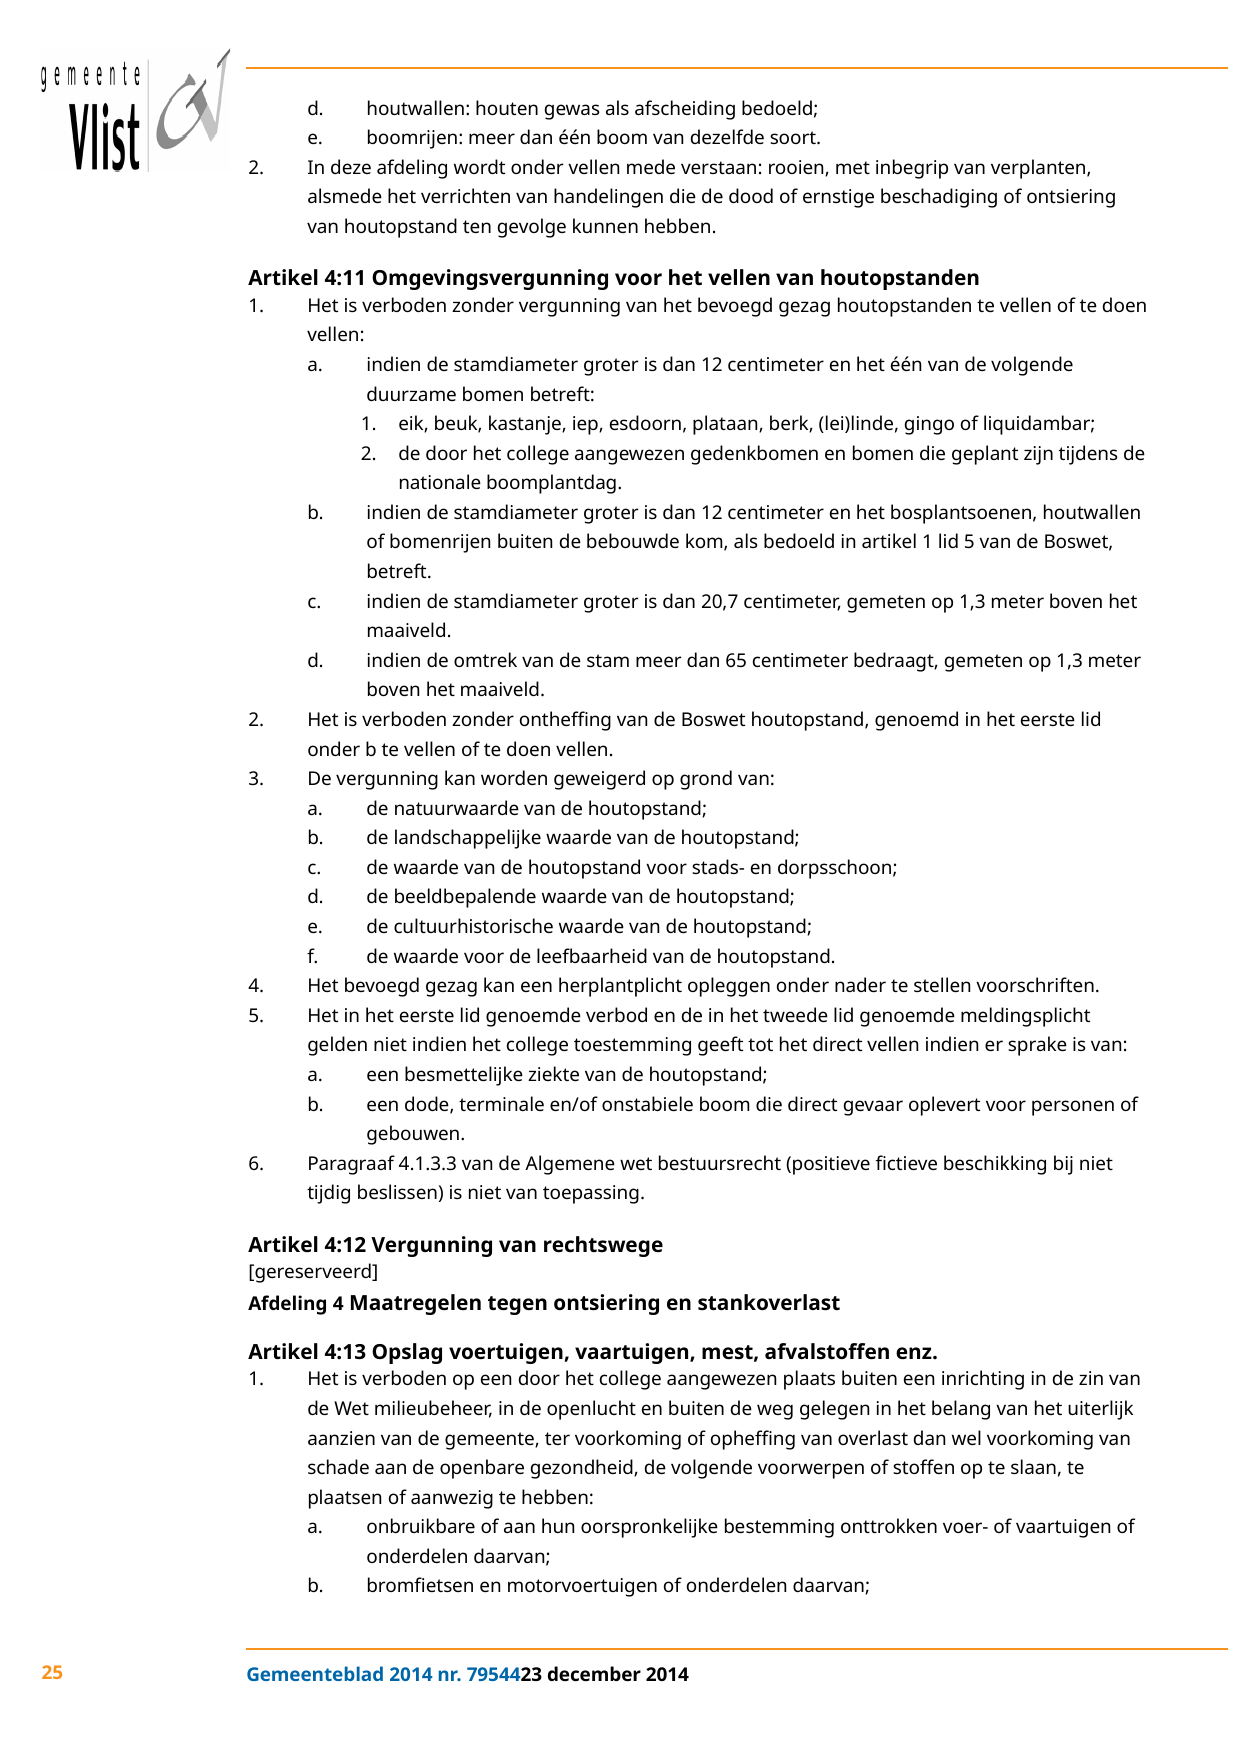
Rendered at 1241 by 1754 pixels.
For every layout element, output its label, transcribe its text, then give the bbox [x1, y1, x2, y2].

list indien de omtrek van de stam meer dan 65 centimeter bedraagt, gemeten op 1,3 meter boven het maaiveld. [307, 647, 1152, 702]
list Paragraaf 4.1.3.3 van de Algemene wet bestuursrecht (positieve fictieve beschikking bij niet tijdig beslissen) is niet van toepassing. [248, 1150, 1152, 1205]
text Artikel 4:13 Opslag voertuigen, vaartuigen, mest, afvalstoffen enz. [248, 1337, 1152, 1366]
list de cultuurhistorische waarde van de houtopstand; [307, 913, 1152, 939]
list de door het college aangewezen gedenkbomen en bomen die geplant zijn tijdens de nationale boomplantdag. [361, 440, 1152, 495]
text Artikel 4:12 Vergunning van rechtswege [248, 1230, 1152, 1258]
list Het bevoegd gezag kan een herplantplicht opleggen onder nader te stellen voorschriften. [248, 972, 1152, 998]
list de waarde voor de leefbaarheid van de houtopstand. [307, 943, 1152, 968]
list Het is verboden op een door het college aangewezen plaats buiten een inrichting in de zin van de Wet milieubeheer, in de openlucht en buiten de weg gelegen in het belang van het uiterlijk aanzien van de gemeente, ter voorkoming of opheffing van overlast dan wel voorkoming van schade aan de openbare gezondheid, de volgende voorwerpen of stoffen op te slaan, te plaatsen of aanwezig te hebben: [248, 1366, 1152, 1510]
list In deze afdeling wordt onder vellen mede verstaan: rooien, met inbegrip van verplanten, alsmede het verrichten van handelingen die de dood of ernstige beschadiging of ontsiering van houtopstand ten gevolge kunnen hebben. [248, 154, 1152, 239]
text Afdeling 4 Maatregelen tegen ontsiering en stankoverlast [248, 1288, 1152, 1316]
list de landschappelijke waarde van de houtopstand; [307, 824, 1152, 850]
list indien de stamdiameter groter is dan 20,7 centimeter, gemeten op 1,3 meter boven het maaiveld. [307, 588, 1152, 643]
list eik, beuk, kastanje, iep, esdoorn, plataan, berk, (lei)linde, gingo of liquidambar; [361, 410, 1152, 436]
list bromfietsen en motorvoertuigen of onderdelen daarvan; [307, 1573, 1152, 1598]
list boomrijen: meer dan één boom van dezelfde soort. [307, 124, 1152, 150]
list De vergunning kan worden geweigerd op grond van: [248, 765, 1152, 791]
list Het in het eerste lid genoemde verbod en de in het tweede lid genoemde meldingsplicht gelden niet indien het college toestemming geeft tot het direct vellen indien er sprake is van: [248, 1002, 1152, 1057]
list de beeldbepalende waarde van de houtopstand; [307, 884, 1152, 909]
picture [41, 47, 231, 172]
list onbruikbare of aan hun oorspronkelijke bestemming onttrokken voer- of vaartuigen of onderdelen daarvan; [307, 1513, 1152, 1569]
text [gereserveerd] [248, 1258, 1152, 1284]
list Het is verboden zonder ontheffing van de Boswet houtopstand, genoemd in het eerste lid onder b te vellen of te doen vellen. [248, 706, 1152, 761]
list de waarde van de houtopstand voor stads- en dorpsschoon; [307, 854, 1152, 880]
list een dode, terminale en/of onstabiele boom die direct gevaar oplevert voor personen of gebouwen. [307, 1091, 1152, 1146]
text Artikel 4:11 Omgevingsvergunning voor het vellen van houtopstanden [248, 263, 1152, 292]
list indien de stamdiameter groter is dan 12 centimeter en het één van de volgende duurzame bomen betreft: [307, 351, 1152, 406]
list een besmettelijke ziekte van de houtopstand; [307, 1061, 1152, 1087]
list indien de stamdiameter groter is dan 12 centimeter en het bosplantsoenen, houtwallen of bomenrijen buiten de bebouwde kom, als bedoeld in artikel 1 lid 5 van de Boswet, betreft. [307, 499, 1152, 584]
list Het is verboden zonder vergunning van het bevoegd gezag houtopstanden te vellen of te doen vellen: [248, 292, 1152, 347]
list de natuurwaarde van de houtopstand; [307, 795, 1152, 821]
list houtwallen: houten gewas als afscheiding bedoeld; [307, 95, 1152, 121]
